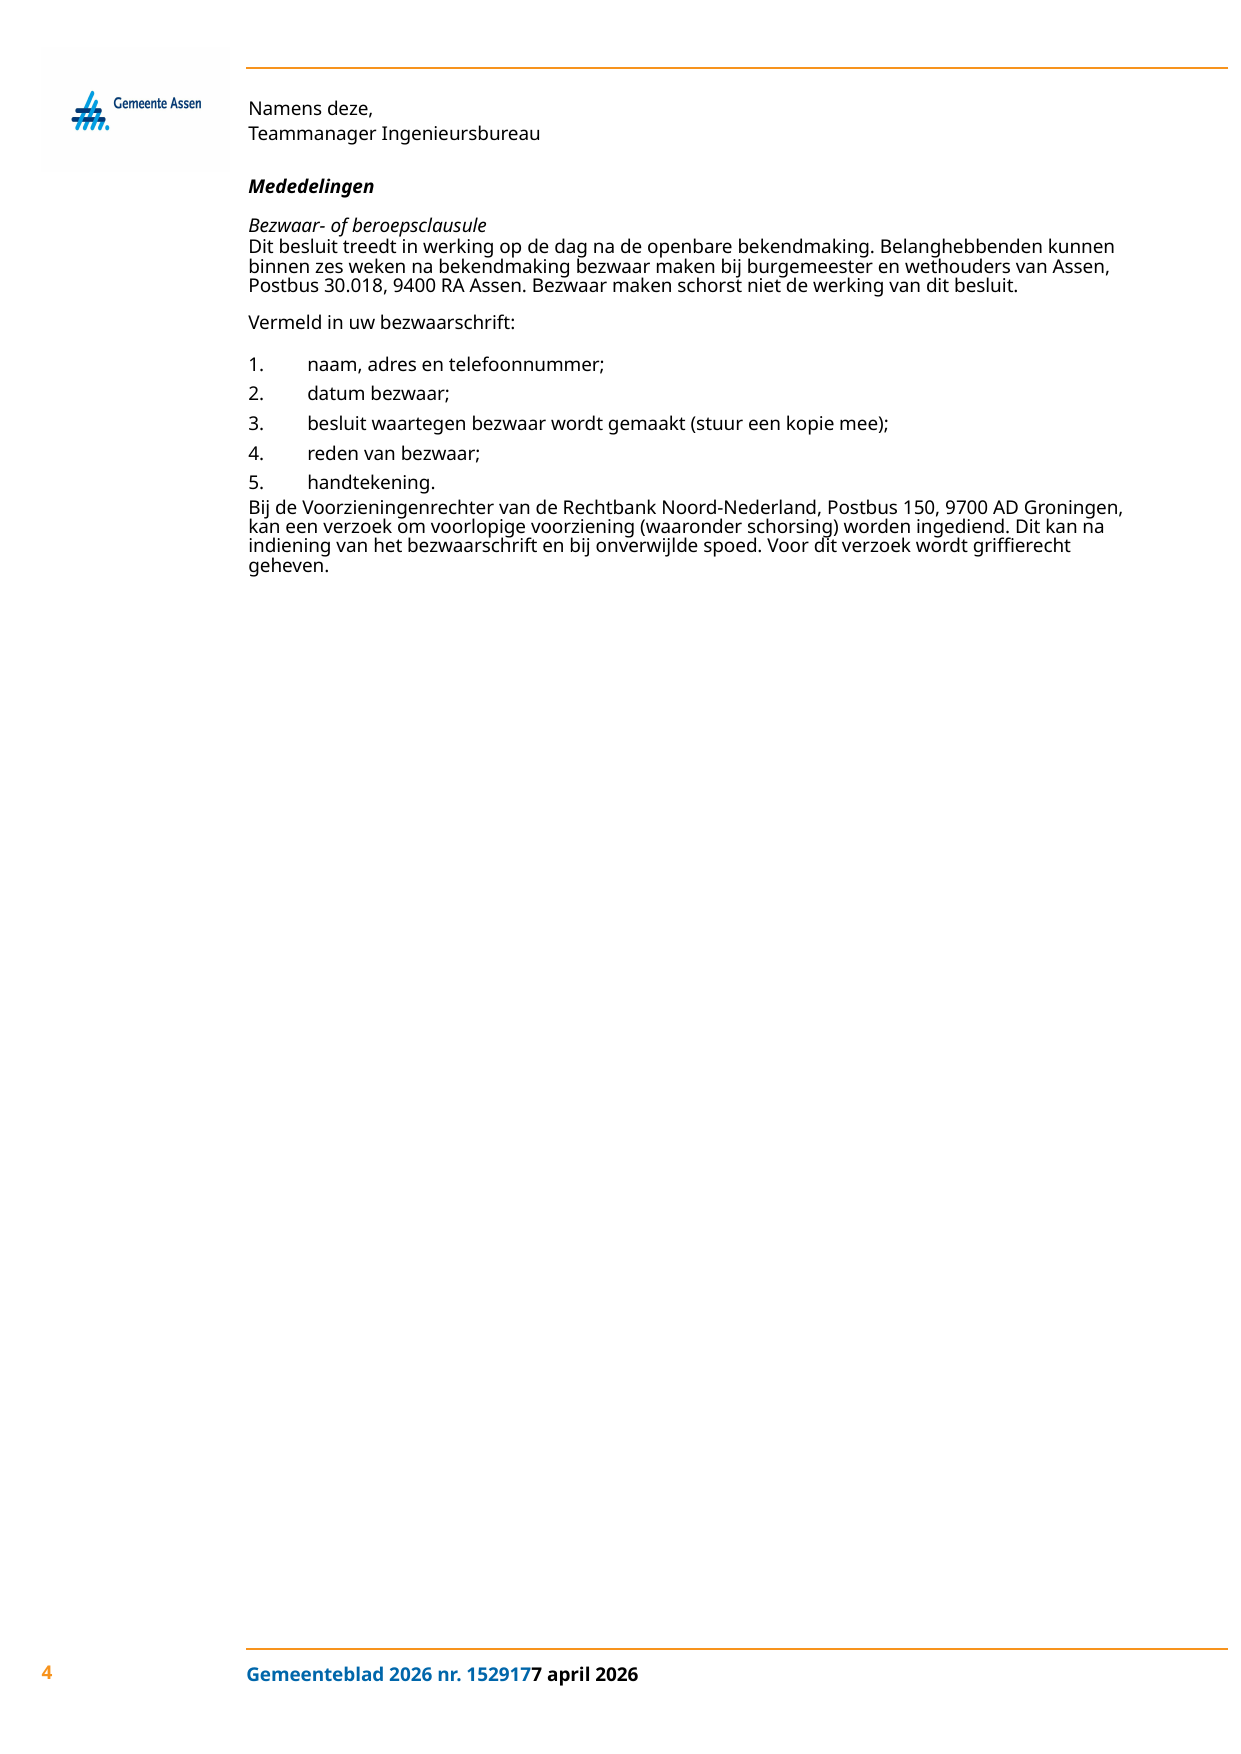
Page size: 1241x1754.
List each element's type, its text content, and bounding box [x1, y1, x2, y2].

text Teammanager Ingenieursbureau [248, 121, 1152, 146]
text Dit besluit treedt in werking op de dag na de openbare bekendmaking. Belanghebbenden kunnen binnen zes weken na bekendmaking bezwaar maken bij burgemeester en wethouders van Assen, Postbus 30.018, 9400 RA Assen. Bezwaar maken schorst niet de werking van dit besluit. [248, 238, 1152, 296]
list naam, adres en telefoonnummer; [248, 351, 1152, 377]
list handtekening. [248, 469, 1152, 495]
list besluit waartegen bezwaar wordt gemaakt (stuur een kopie mee); [248, 410, 1152, 436]
list reden van bezwaar; [248, 440, 1152, 465]
text Mededelingen [248, 173, 1152, 199]
list datum bezwaar; [248, 381, 1152, 406]
text Bezwaar- of beroepsclausule [248, 213, 1152, 238]
text Namens deze, [248, 95, 1152, 121]
text Bij de Voorzieningenrechter van de Rechtbank Noord-Nederland, Postbus 150, 9700 AD Groningen, kan een verzoek om voorlopige voorziening (waaronder schorsing) worden ingediend. Dit kan na indiening van het bezwaarschrift en bij onverwijlde spoed. Voor dit verzoek wordt griffierecht geheven. [248, 499, 1152, 576]
picture [41, 47, 231, 172]
text Vermeld in uw bezwaarschrift: [248, 314, 1152, 333]
